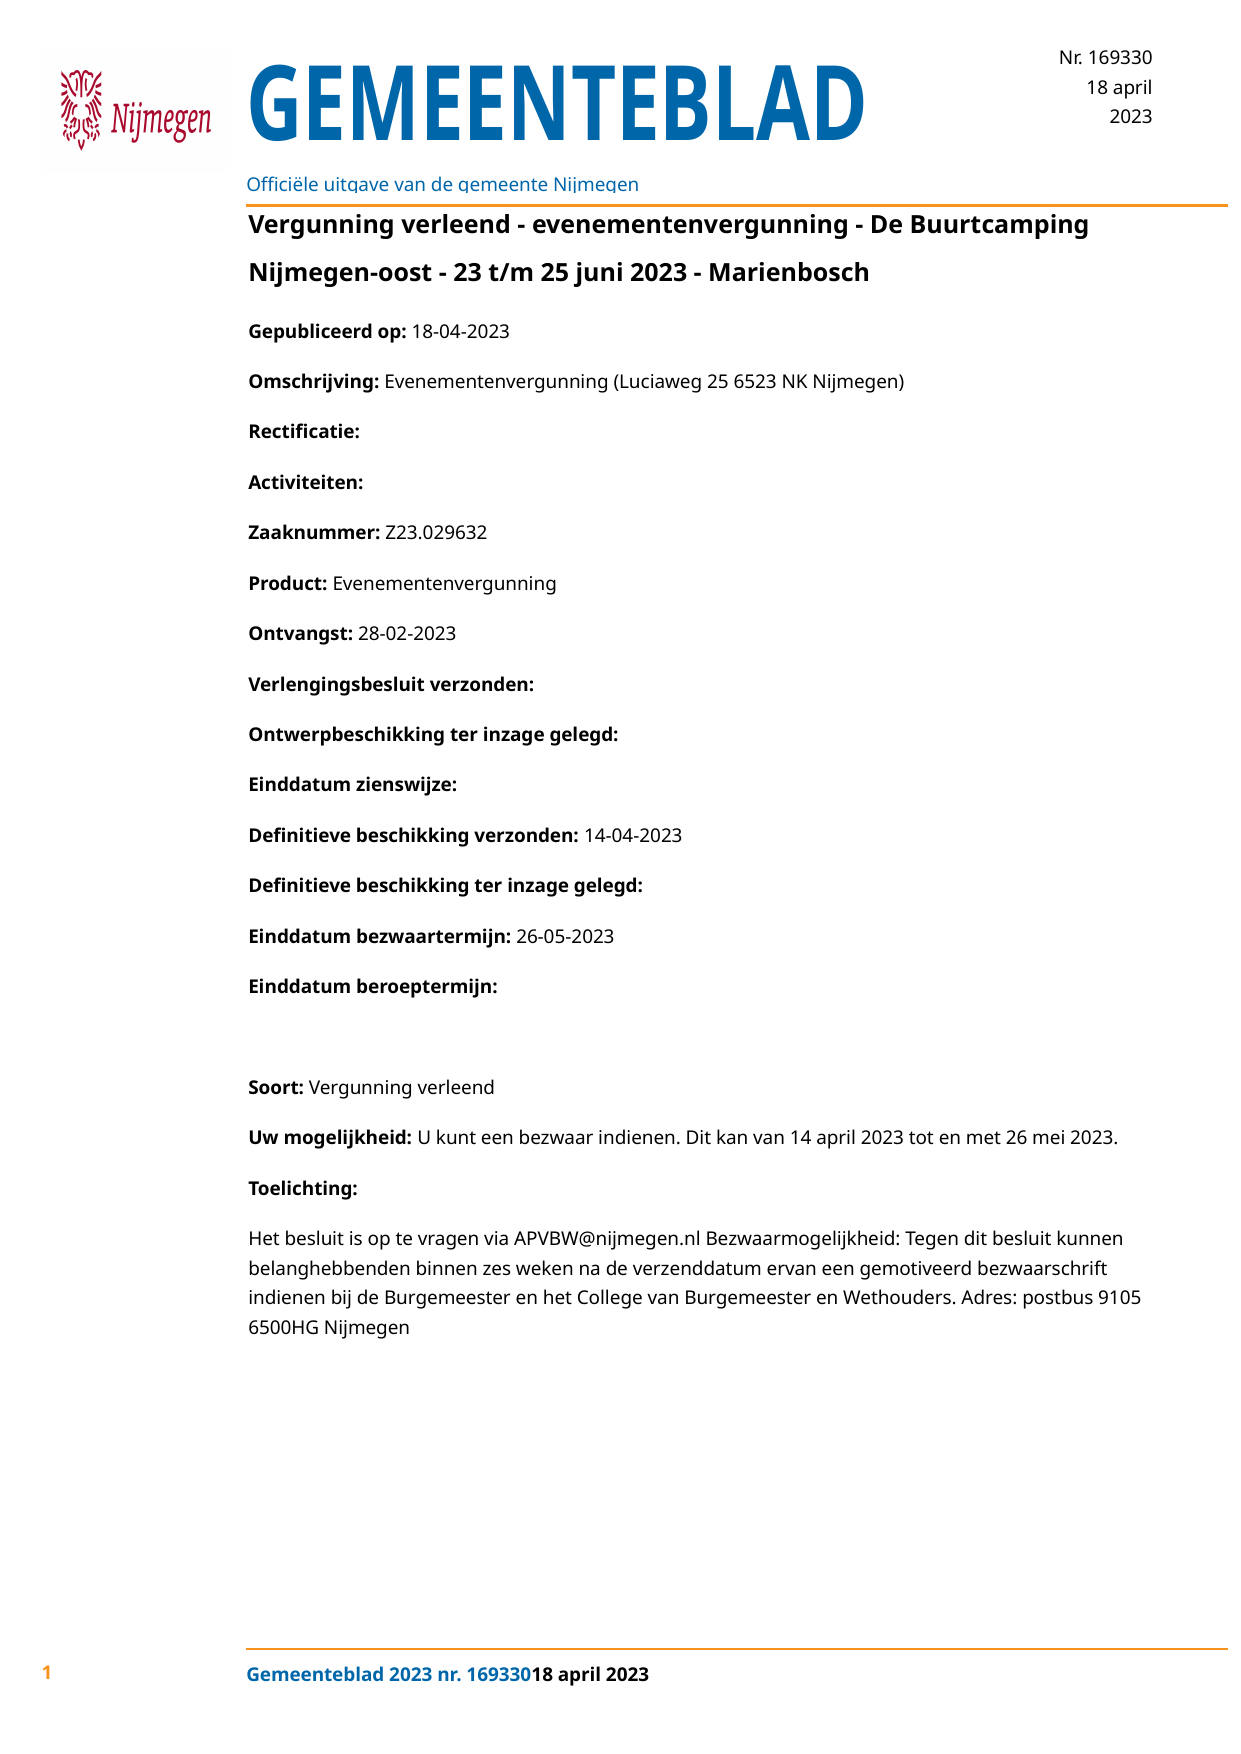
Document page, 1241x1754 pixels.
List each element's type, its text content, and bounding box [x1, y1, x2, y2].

text Einddatum bezwaartermijn: 26-05-2023 [248, 923, 1152, 949]
text Ontvangst: 28-02-2023 [248, 620, 1152, 646]
text Toelichting: [248, 1175, 1152, 1201]
text Ontwerpbeschikking ter inzage gelegd: [248, 721, 1152, 747]
text Gepubliceerd op: 18-04-2023 [248, 318, 1152, 344]
text Einddatum beroeptermijn: [248, 973, 1152, 999]
text Einddatum zienswijze: [248, 772, 1152, 797]
text Definitieve beschikking verzonden: 14-04-2023 [248, 822, 1152, 848]
text Verlengingsbesluit verzonden: [248, 671, 1152, 697]
text Soort: Vergunning verleend [248, 1074, 1152, 1100]
text Zaaknummer: Z23.029632 [248, 519, 1152, 545]
text Rectificatie: [248, 419, 1152, 444]
text Definitieve beschikking ter inzage gelegd: [248, 872, 1152, 898]
picture [41, 47, 231, 172]
text Uw mogelijkheid: U kunt een bezwaar indienen. Dit kan van 14 april 2023 tot en met 26 mei 2023. [248, 1124, 1152, 1150]
text Activiteiten: [248, 469, 1152, 495]
text Omschrijving: Evenementenvergunning (Luciaweg 25 6523 NK Nijmegen) [248, 368, 1152, 394]
text Vergunning verleend - evenementenvergunning - De Buurtcamping Nijmegen-oost - 23 t/m 25 juni 2023 - Marienbosch [248, 207, 1152, 288]
text Product: Evenementenvergunning [248, 570, 1152, 596]
text Het besluit is op te vragen via APVBW@nijmegen.nl Bezwaarmogelijkheid: Tegen dit besluit kunnen belanghebbenden binnen zes weken na de verzenddatum ervan een gemotiveerd bezwaarschrift indienen bij de Burgemeester en het College van Burgemeester en Wethouders. Adres: postbus 9105 6500HG Nijmegen [248, 1225, 1152, 1340]
